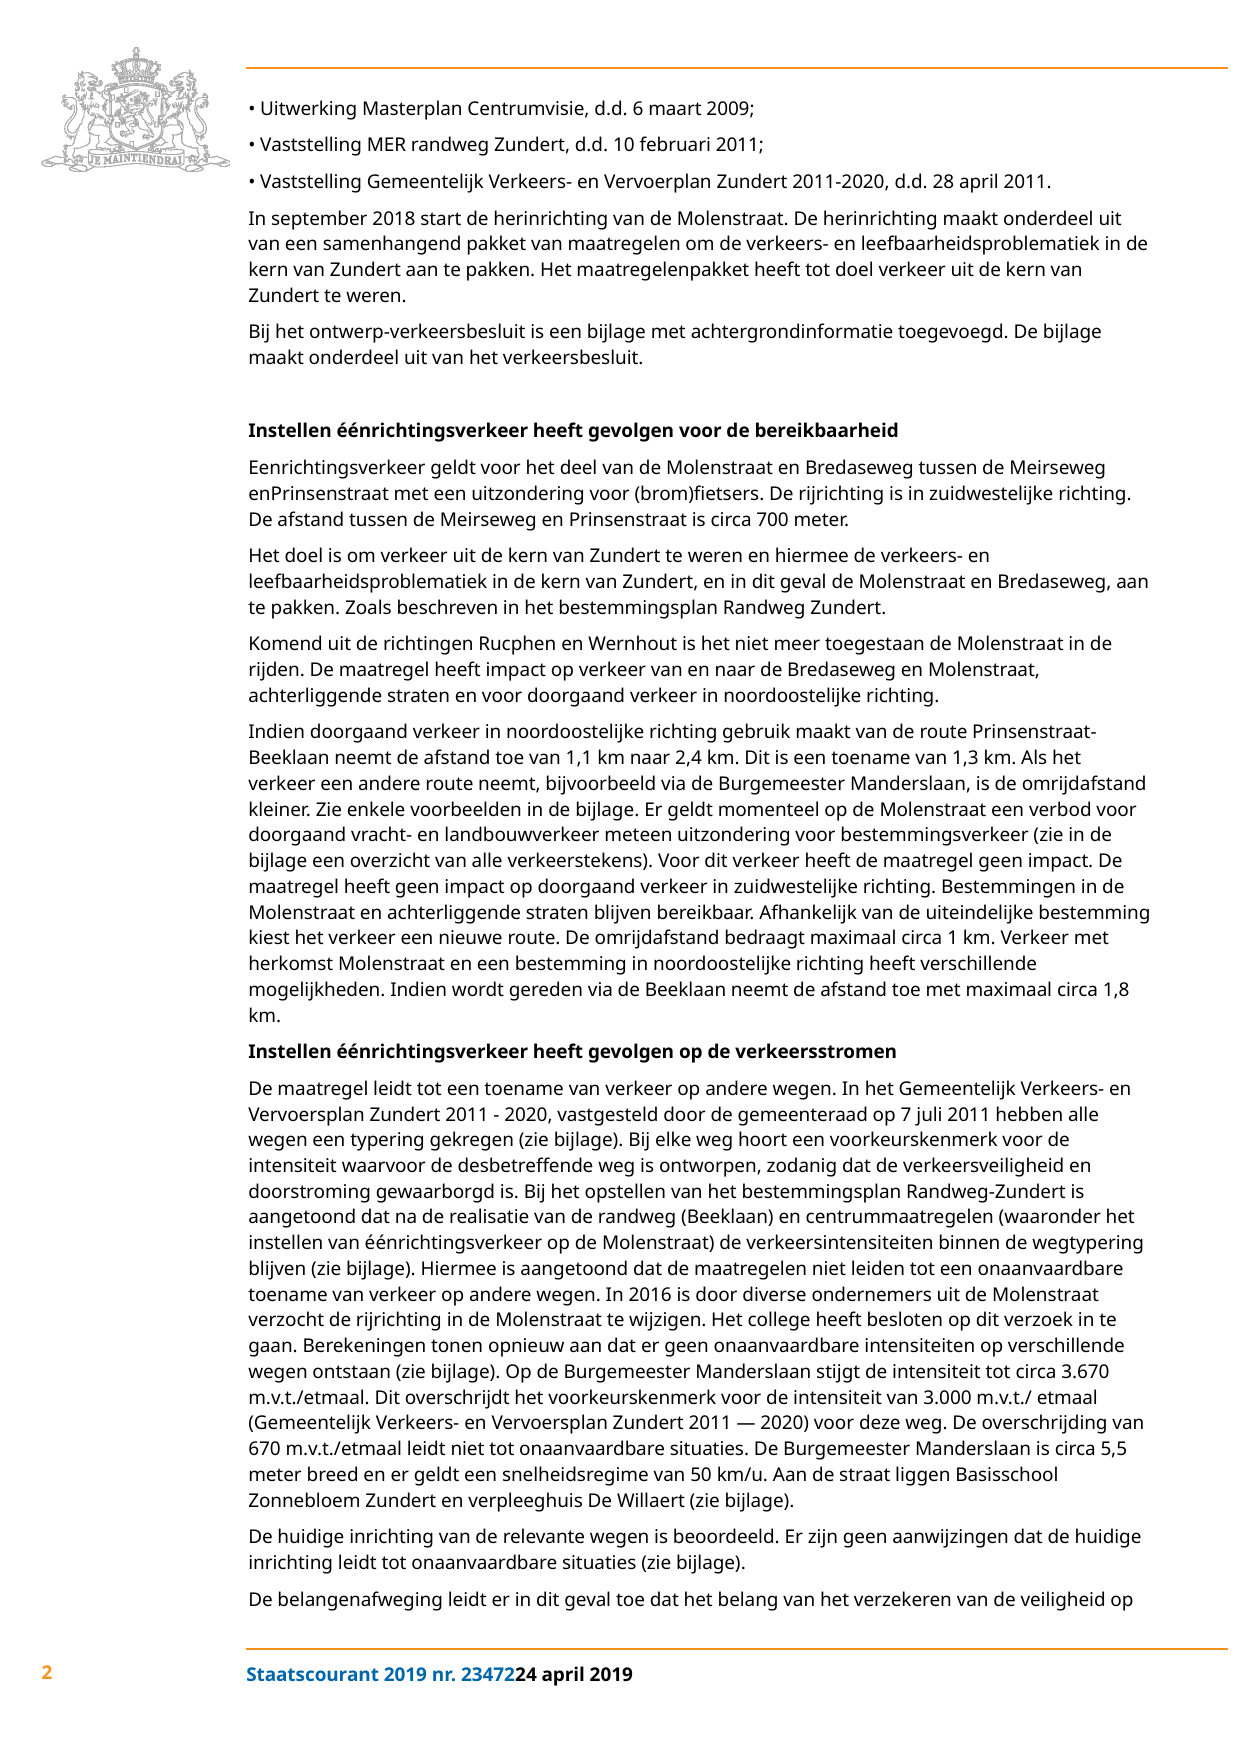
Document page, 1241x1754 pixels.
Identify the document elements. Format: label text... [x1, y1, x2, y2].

text Komend uit de richtingen Rucphen en Wernhout is het niet meer toegestaan de Molenstraat in de rijden. De maatregel heeft impact op verkeer van en naar de Bredaseweg en Molenstraat, achterliggende straten en voor doorgaand verkeer in noordoostelijke richting. [248, 631, 1152, 708]
text Bij het ontwerp-verkeersbesluit is een bijlage met achtergrondinformatie toegevoegd. De bijlage maakt onderdeel uit van het verkeersbesluit. [248, 319, 1152, 370]
picture [41, 47, 231, 172]
text De huidige inrichting van de relevante wegen is beoordeeld. Er zijn geen aanwijzingen dat de huidige inrichting leidt tot onaanvaardbare situaties (zie bijlage). [248, 1523, 1152, 1575]
text De maatregel leidt tot een toename van verkeer op andere wegen. In het Gemeentelijk Verkeers- en Vervoersplan Zundert 2011 - 2020, vastgesteld door de gemeenteraad op 7 juli 2011 hebben alle wegen een typering gekregen (zie bijlage). Bij elke weg hoort een voorkeurskenmerk voor de intensiteit waarvoor de desbetreffende weg is ontworpen, zodanig dat de verkeersveiligheid en doorstroming gewaarborgd is. Bij het opstellen van het bestemmingsplan Randweg-Zundert is aangetoond dat na de realisatie van de randweg (Beeklaan) en centrummaatregelen (waaronder het instellen van éénrichtingsverkeer op de Molenstraat) de verkeersintensiteiten binnen de wegtypering blijven (zie bijlage). Hiermee is aangetoond dat de maatregelen niet leiden tot een onaanvaardbare toename van verkeer op andere wegen. In 2016 is door diverse ondernemers uit de Molenstraat verzocht de rijrichting in de Molenstraat te wijzigen. Het college heeft besloten op dit verzoek in te gaan. Berekeningen tonen opnieuw aan dat er geen onaanvaardbare intensiteiten op verschillende wegen ontstaan (zie bijlage). Op de Burgemeester Manderslaan stijgt de intensiteit tot circa 3.670 m.v.t./etmaal. Dit overschrijdt het voorkeurskenmerk voor de intensiteit van 3.000 m.v.t./ etmaal (Gemeentelijk Verkeers- en Vervoersplan Zundert 2011 — 2020) voor deze weg. De overschrijding van 670 m.v.t./etmaal leidt niet tot onaanvaardbare situaties. De Burgemeester Manderslaan is circa 5,5 meter breed en er geldt een snelheidsregime van 50 km/u. Aan de straat liggen Basisschool Zonnebloem Zundert en verpleeghuis De Willaert (zie bijlage). [248, 1075, 1152, 1512]
text Het doel is om verkeer uit de kern van Zundert te weren en hiermee de verkeers- en leefbaarheidsproblematiek in de kern van Zundert, en in dit geval de Molenstraat en Bredaseweg, aan te pakken. Zoals beschreven in het bestemmingsplan Randweg Zundert. [248, 542, 1152, 620]
text Instellen éénrichtingsverkeer heeft gevolgen voor de bereikbaarheid [248, 418, 1152, 443]
text De belangenafweging leidt er in dit geval toe dat het belang van het verzekeren van de veiligheid op [248, 1586, 1152, 1612]
text In september 2018 start de herinrichting van de Molenstraat. De herinrichting maakt onderdeel uit van een samenhangend pakket van maatregelen om de verkeers- en leefbaarheidsproblematiek in de kern van Zundert aan te pakken. Het maatregelenpakket heeft tot doel verkeer uit de kern van Zundert te weren. [248, 205, 1152, 308]
text Eenrichtingsverkeer geldt voor het deel van de Molenstraat en Bredaseweg tussen de Meirseweg enPrinsenstraat met een uitzondering voor (brom)fietsers. De rijrichting is in zuidwestelijke richting. De afstand tussen de Meirseweg en Prinsenstraat is circa 700 meter. [248, 454, 1152, 532]
text • Uitwerking Masterplan Centrumvisie, d.d. 6 maart 2009; [248, 95, 1152, 121]
text Instellen éénrichtingsverkeer heeft gevolgen op de verkeersstromen [248, 1038, 1152, 1064]
text • Vaststelling MER randweg Zundert, d.d. 10 februari 2011; [248, 131, 1152, 157]
text Indien doorgaand verkeer in noordoostelijke richting gebruik maakt van de route Prinsenstraat-Beeklaan neemt de afstand toe van 1,1 km naar 2,4 km. Dit is een toename van 1,3 km. Als het verkeer een andere route neemt, bijvoorbeeld via de Burgemeester Manderslaan, is de omrijdafstand kleiner. Zie enkele voorbeelden in de bijlage. Er geldt momenteel op de Molenstraat een verbod voor doorgaand vracht- en landbouwverkeer meteen uitzondering voor bestemmingsverkeer (zie in de bijlage een overzicht van alle verkeerstekens). Voor dit verkeer heeft de maatregel geen impact. De maatregel heeft geen impact op doorgaand verkeer in zuidwestelijke richting. Bestemmingen in de Molenstraat en achterliggende straten blijven bereikbaar. Afhankelijk van de uiteindelijke bestemming kiest het verkeer een nieuwe route. De omrijdafstand bedraagt maximaal circa 1 km. Verkeer met herkomst Molenstraat en een bestemming in noordoostelijke richting heeft verschillende mogelijkheden. Indien wordt gereden via de Beeklaan neemt de afstand toe met maximaal circa 1,8 km. [248, 719, 1152, 1027]
text • Vaststelling Gemeentelijk Verkeers- en Vervoerplan Zundert 2011-2020, d.d. 28 april 2011. [248, 168, 1152, 194]
